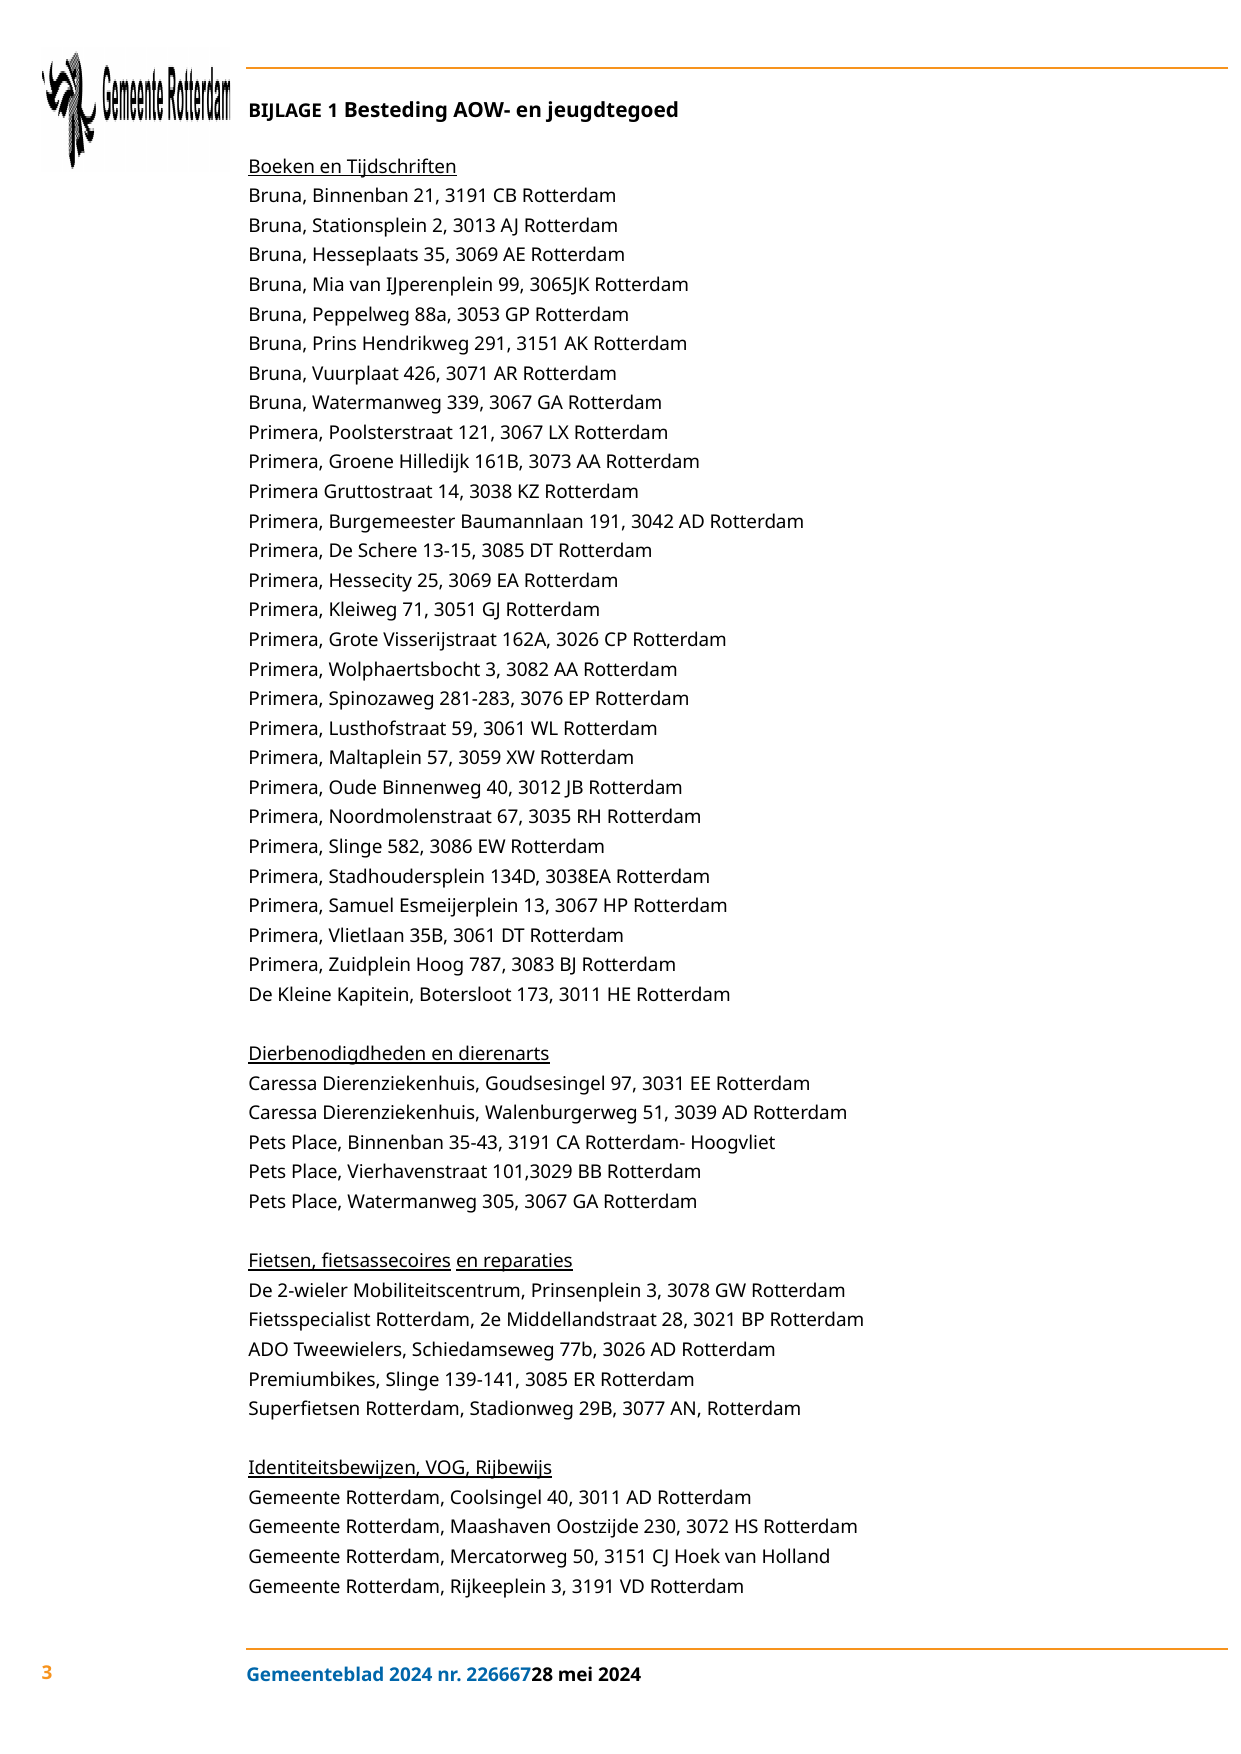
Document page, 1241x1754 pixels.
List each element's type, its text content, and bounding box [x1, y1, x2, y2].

text De Kleine Kapitein, Botersloot 173, 3011 HE Rotterdam [248, 981, 1152, 1007]
text Bruna, Binnenban 21, 3191 CB Rotterdam [248, 182, 1152, 208]
text Primera, Grote Visserijstraat 162A, 3026 CP Rotterdam [248, 626, 1152, 652]
text Bruna, Mia van IJperenplein 99, 3065JK Rotterdam [248, 271, 1152, 297]
text Primera, Lusthofstraat 59, 3061 WL Rotterdam [248, 715, 1152, 741]
picture [41, 47, 231, 172]
text Pets Place, Binnenban 35-43, 3191 CA Rotterdam- Hoogvliet [248, 1129, 1152, 1155]
text Primera, Spinozaweg 281-283, 3076 EP Rotterdam [248, 685, 1152, 711]
text Gemeente Rotterdam, Mercatorweg 50, 3151 CJ Hoek van Holland [248, 1543, 1152, 1569]
text Identiteitsbewijzen, VOG, Rijbewijs [248, 1454, 1152, 1480]
text Caressa Dierenziekenhuis, Goudsesingel 97, 3031 EE Rotterdam [248, 1070, 1152, 1096]
text Bruna, Prins Hendrikweg 291, 3151 AK Rotterdam [248, 330, 1152, 356]
text Bruna, Stationsplein 2, 3013 AJ Rotterdam [248, 212, 1152, 238]
text Primera, Burgemeester Baumannlaan 191, 3042 AD Rotterdam [248, 508, 1152, 534]
text Primera, Poolsterstraat 121, 3067 LX Rotterdam [248, 419, 1152, 445]
text Gemeente Rotterdam, Coolsingel 40, 3011 AD Rotterdam [248, 1484, 1152, 1510]
text Dierbenodigdheden en dierenarts [248, 1040, 1152, 1066]
text Primera, Maltaplein 57, 3059 XW Rotterdam [248, 744, 1152, 770]
text De 2-wieler Mobiliteitscentrum, Prinsenplein 3, 3078 GW Rotterdam [248, 1277, 1152, 1303]
text Primera, Slinge 582, 3086 EW Rotterdam [248, 833, 1152, 859]
text Primera, Zuidplein Hoog 787, 3083 BJ Rotterdam [248, 952, 1152, 977]
text BIJLAGE 1 Besteding AOW- en jeugdtegoed [248, 95, 1152, 123]
text Primera, Wolphaertsbocht 3, 3082 AA Rotterdam [248, 656, 1152, 682]
text Fietsen, fietsassecoires en reparaties [248, 1247, 1152, 1273]
text Boeken en Tijdschriften [248, 153, 1152, 179]
text Primera, Vlietlaan 35B, 3061 DT Rotterdam [248, 922, 1152, 948]
text Caressa Dierenziekenhuis, Walenburgerweg 51, 3039 AD Rotterdam [248, 1099, 1152, 1125]
text Primera, Noordmolenstraat 67, 3035 RH Rotterdam [248, 804, 1152, 829]
text Primera, Hessecity 25, 3069 EA Rotterdam [248, 567, 1152, 593]
text Premiumbikes, Slinge 139-141, 3085 ER Rotterdam [248, 1366, 1152, 1392]
text ADO Tweewielers, Schiedamseweg 77b, 3026 AD Rotterdam [248, 1336, 1152, 1362]
text Primera, De Schere 13-15, 3085 DT Rotterdam [248, 537, 1152, 563]
text Primera Gruttostraat 14, 3038 KZ Rotterdam [248, 478, 1152, 504]
text Superfietsen Rotterdam, Stadionweg 29B, 3077 AN, Rotterdam [248, 1395, 1152, 1421]
text Gemeente Rotterdam, Rijkeeplein 3, 3191 VD Rotterdam [248, 1573, 1152, 1599]
text Pets Place, Watermanweg 305, 3067 GA Rotterdam [248, 1188, 1152, 1214]
text Gemeente Rotterdam, Maashaven Oostzijde 230, 3072 HS Rotterdam [248, 1514, 1152, 1539]
text Primera, Kleiweg 71, 3051 GJ Rotterdam [248, 597, 1152, 622]
text Fietsspecialist Rotterdam, 2e Middellandstraat 28, 3021 BP Rotterdam [248, 1307, 1152, 1332]
text Primera, Groene Hilledijk 161B, 3073 AA Rotterdam [248, 449, 1152, 474]
text Primera, Oude Binnenweg 40, 3012 JB Rotterdam [248, 774, 1152, 800]
text Bruna, Watermanweg 339, 3067 GA Rotterdam [248, 389, 1152, 415]
text Pets Place, Vierhavenstraat 101,3029 BB Rotterdam [248, 1159, 1152, 1184]
text Bruna, Hesseplaats 35, 3069 AE Rotterdam [248, 242, 1152, 267]
text Bruna, Peppelweg 88a, 3053 GP Rotterdam [248, 301, 1152, 327]
text Primera, Samuel Esmeijerplein 13, 3067 HP Rotterdam [248, 892, 1152, 918]
text Bruna, Vuurplaat 426, 3071 AR Rotterdam [248, 360, 1152, 386]
text Primera, Stadhoudersplein 134D, 3038EA Rotterdam [248, 863, 1152, 889]
